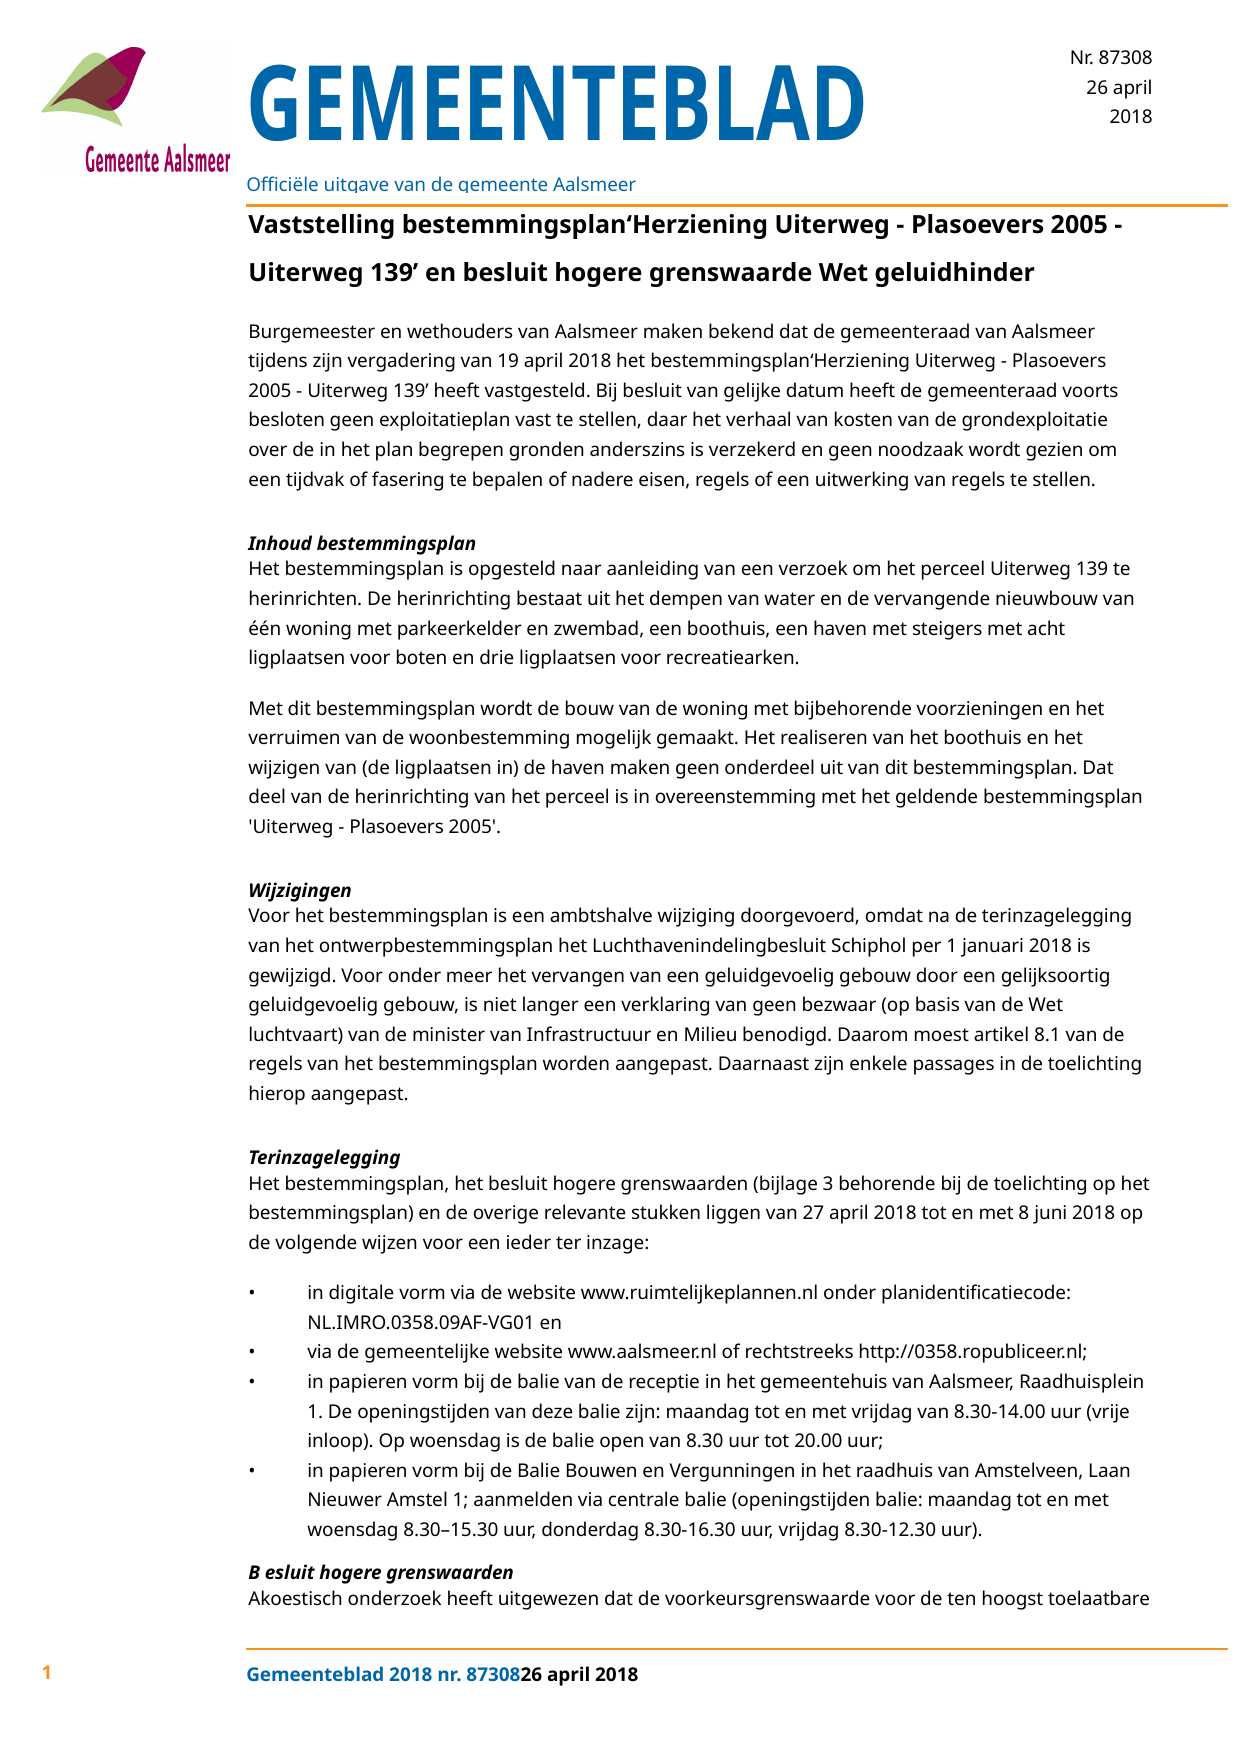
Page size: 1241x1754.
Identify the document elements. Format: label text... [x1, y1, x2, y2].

list in papieren vorm bij de Balie Bouwen en Vergunningen in het raadhuis van Amstelveen, Laan Nieuwer Amstel 1; aanmelden via centrale balie (openingstijden balie: maandag tot en met woensdag 8.30–15.30 uur, donderdag 8.30-16.30 uur, vrijdag 8.30-12.30 uur). [248, 1457, 1152, 1542]
text B esluit hogere grenswaarden [248, 1559, 1152, 1585]
list in papieren vorm bij de balie van de receptie in het gemeentehuis van Aalsmeer, Raadhuisplein 1. De openingstijden van deze balie zijn: maandag tot en met vrijdag van 8.30-14.00 uur (vrije inloop). Op woensdag is de balie open van 8.30 uur tot 20.00 uur; [248, 1368, 1152, 1453]
text Vaststelling bestemmingsplan‘Herziening Uiterweg - Plasoevers 2005 - Uiterweg 139’ en besluit hogere grenswaarde Wet geluidhinder [248, 207, 1152, 288]
list via de gemeentelijke website www.aalsmeer.nl of rechtstreeks http://0358.ropubliceer.nl; [248, 1339, 1152, 1364]
list in digitale vorm via de website www.ruimtelijkeplannen.nl onder planidentificatiecode: NL.IMRO.0358.09AF-VG01 en [248, 1279, 1152, 1335]
picture [41, 47, 231, 172]
text Inhoud bestemmingsplan [248, 530, 1152, 556]
text Wijzigingen [248, 877, 1152, 903]
text Burgemeester en wethouders van Aalsmeer maken bekend dat de gemeenteraad van Aalsmeer tijdens zijn vergadering van 19 april 2018 het bestemmingsplan‘Herziening Uiterweg - Plasoevers 2005 - Uiterweg 139’ heeft vastgesteld. Bij besluit van gelijke datum heeft de gemeenteraad voorts besloten geen exploitatieplan vast te stellen, daar het verhaal van kosten van de grondexploitatie over de in het plan begrepen gronden anderszins is verzekerd en geen noodzaak wordt gezien om een tijdvak of fasering te bepalen of nadere eisen, regels of een uitwerking van regels te stellen. [248, 318, 1152, 492]
text Akoestisch onderzoek heeft uitgewezen dat de voorkeursgrenswaarde voor de ten hoogst toelaatbare [248, 1585, 1152, 1611]
text Het bestemmingsplan, het besluit hogere grenswaarden (bijlage 3 behorende bij de toelichting op het bestemmingsplan) en de overige relevante stukken liggen van 27 april 2018 tot en met 8 juni 2018 op de volgende wijzen voor een ieder ter inzage: [248, 1170, 1152, 1255]
text Voor het bestemmingsplan is een ambtshalve wijziging doorgevoerd, omdat na de terinzagelegging van het ontwerpbestemmingsplan het Luchthavenindelingbesluit Schiphol per 1 januari 2018 is gewijzigd. Voor onder meer het vervangen van een geluidgevoelig gebouw door een gelijksoortig geluidgevoelig gebouw, is niet langer een verklaring van geen bezwaar (op basis van de Wet luchtvaart) van de minister van Infrastructuur en Milieu benodigd. Daarom moest artikel 8.1 van de regels van het bestemmingsplan worden aangepast. Daarnaast zijn enkele passages in de toelichting hierop aangepast. [248, 903, 1152, 1106]
text Terinzagelegging [248, 1144, 1152, 1170]
text Het bestemmingsplan is opgesteld naar aanleiding van een verzoek om het perceel Uiterweg 139 te herinrichten. De herinrichting bestaat uit het dempen van water en de vervangende nieuwbouw van één woning met parkeerkelder en zwembad, een boothuis, een haven met steigers met acht ligplaatsen voor boten en drie ligplaatsen voor recreatiearken. [248, 556, 1152, 670]
text Met dit bestemmingsplan wordt de bouw van de woning met bijbehorende voorzieningen en het verruimen van de woonbestemming mogelijk gemaakt. Het realiseren van het boothuis en het wijzigen van (de ligplaatsen in) de haven maken geen onderdeel uit van dit bestemmingsplan. Dat deel van de herinrichting van het perceel is in overeenstemming met het geldende bestemmingsplan 'Uiterweg - Plasoevers 2005'. [248, 695, 1152, 839]
